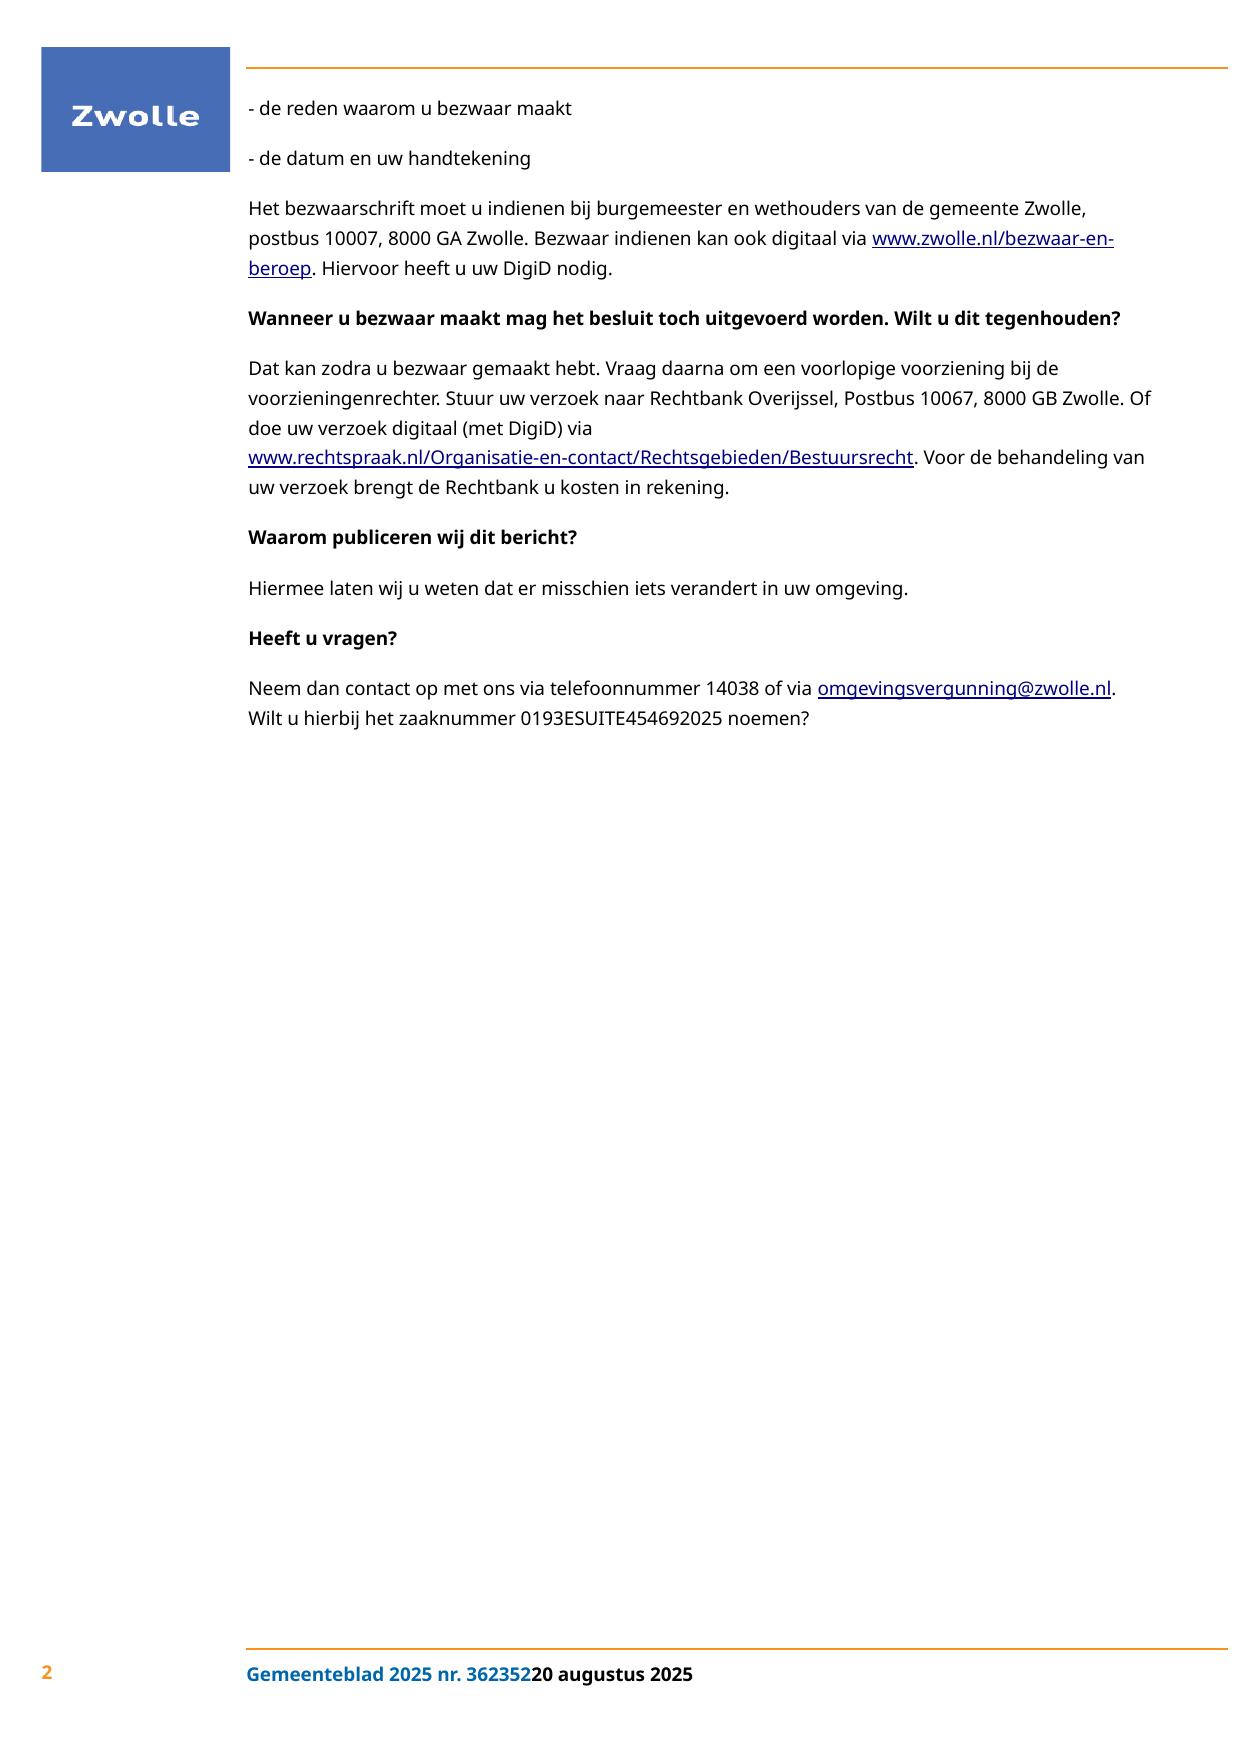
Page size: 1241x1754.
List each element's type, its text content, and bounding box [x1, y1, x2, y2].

text Heeft u vragen? [248, 625, 1152, 651]
picture [41, 47, 231, 172]
text Hiermee laten wij u weten dat er misschien iets verandert in uw omgeving. [248, 575, 1152, 601]
text Het bezwaarschrift moet u indienen bij burgemeester en wethouders van de gemeente Zwolle, postbus 10007, 8000 GA Zwolle. Bezwaar indienen kan ook digitaal via www.zwolle.nl/bezwaar-en-beroep. Hiervoor heeft u uw DigiD nodig. [248, 196, 1152, 281]
text - de datum en uw handtekening [248, 145, 1152, 171]
text - de reden waarom u bezwaar maakt [248, 95, 1152, 121]
text Waarom publiceren wij dit bericht? [248, 524, 1152, 550]
text Dat kan zodra u bezwaar gemaakt hebt. Vraag daarna om een voorlopige voorziening bij de voorzieningenrechter. Stuur uw verzoek naar Rechtbank Overijssel, Postbus 10067, 8000 GB Zwolle. Of doe uw verzoek digitaal (met DigiD) via www.rechtspraak.nl/Organisatie-en-contact/Rechtsgebieden/Bestuursrecht. Voor de behandeling van uw verzoek brengt de Rechtbank u kosten in rekening. [248, 356, 1152, 500]
text Wanneer u bezwaar maakt mag het besluit toch uitgevoerd worden. Wilt u dit tegenhouden? [248, 305, 1152, 331]
text Neem dan contact op met ons via telefoonnummer 14038 of via omgevingsvergunning@zwolle.nl. Wilt u hierbij het zaaknummer 0193ESUITE454692025 noemen? [248, 676, 1152, 731]
